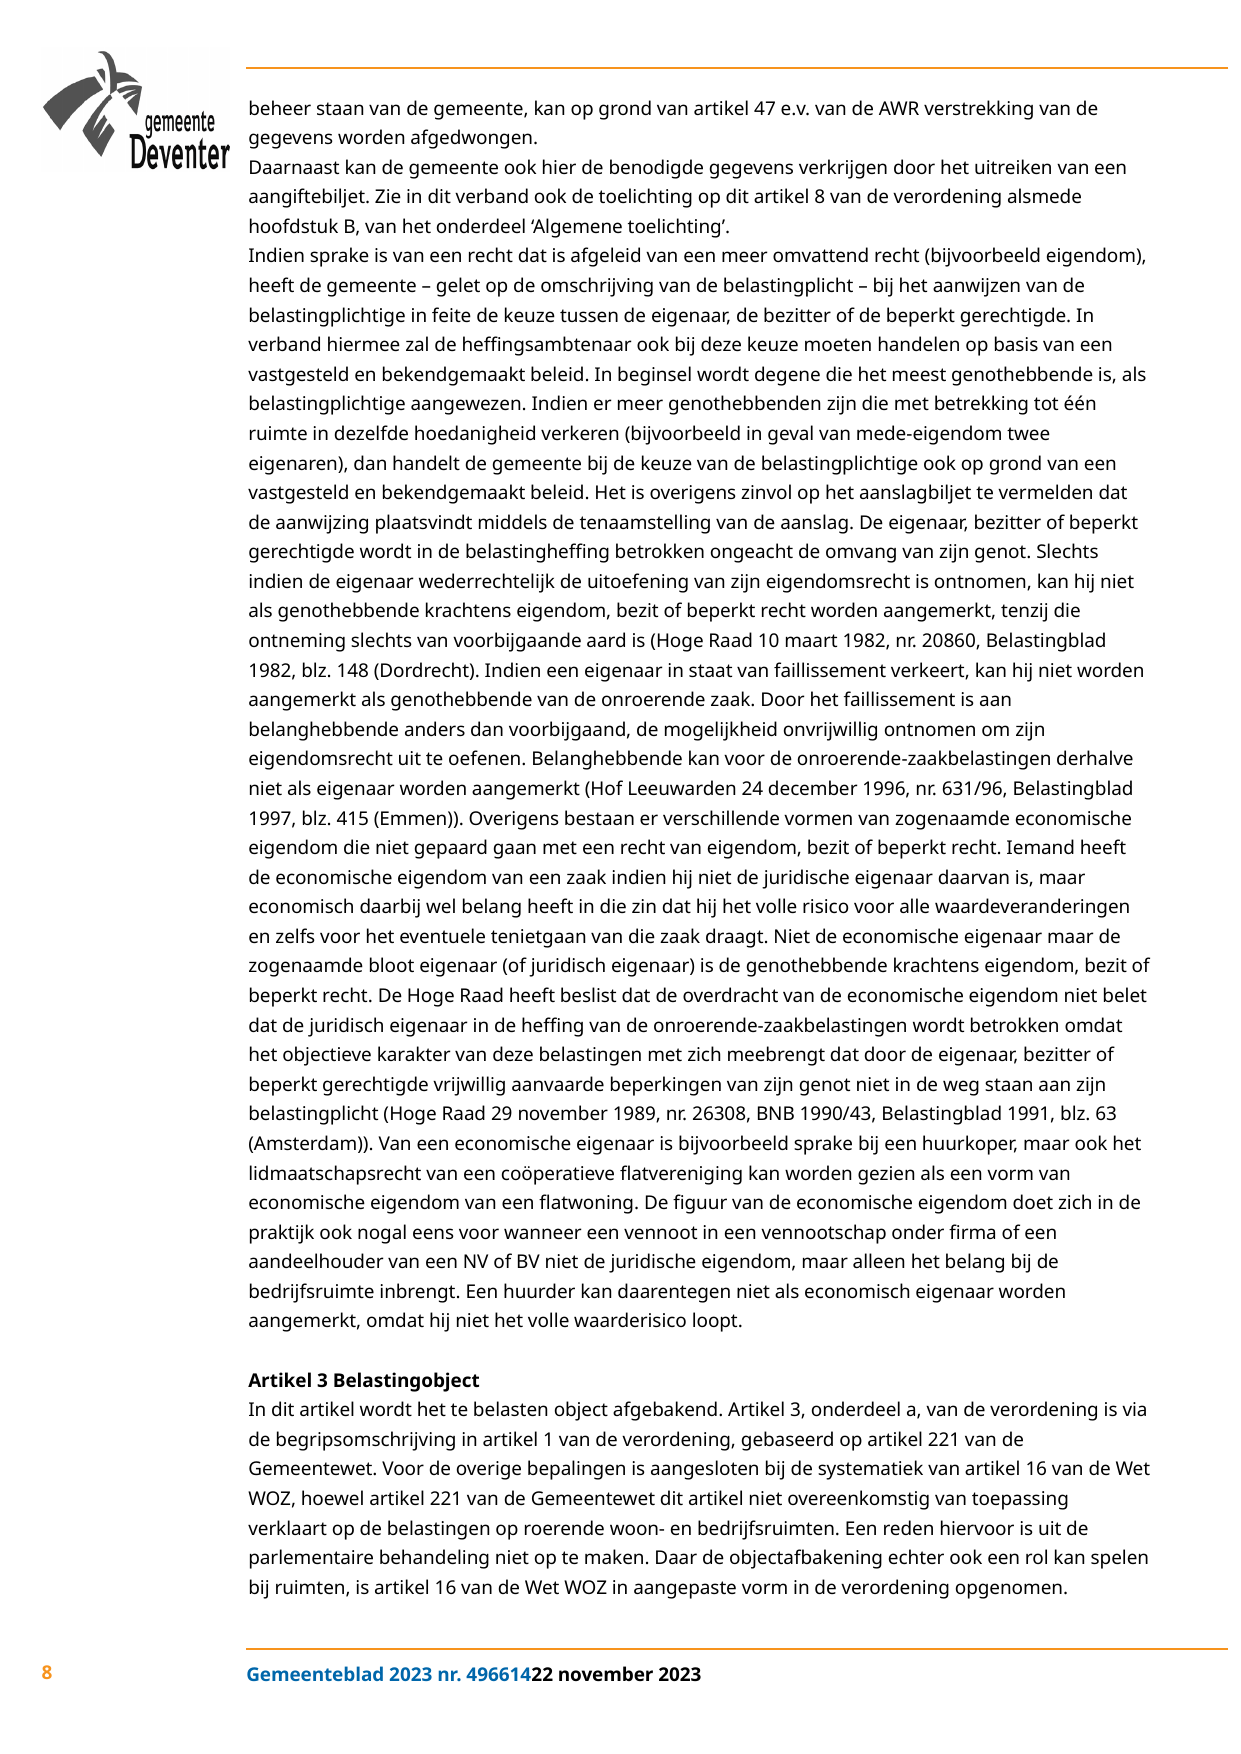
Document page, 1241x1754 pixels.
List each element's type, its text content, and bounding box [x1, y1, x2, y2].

picture [41, 47, 231, 172]
text beheer staan van de gemeente, kan op grond van artikel 47 e.v. van de AWR verstrekking van de gegevens worden afgedwongen. [248, 95, 1152, 150]
text Indien sprake is van een recht dat is afgeleid van een meer omvattend recht (bijvoorbeeld eigendom), heeft de gemeente – gelet op de omschrijving van de belastingplicht – bij het aanwijzen van de belastingplichtige in feite de keuze tussen de eigenaar, de bezitter of de beperkt gerechtigde. In verband hiermee zal de heffingsambtenaar ook bij deze keuze moeten handelen op basis van een vastgesteld en bekendgemaakt beleid. In beginsel wordt degene die het meest genothebbende is, als belastingplichtige aangewezen. Indien er meer genothebbenden zijn die met betrekking tot één ruimte in dezelfde hoedanigheid verkeren (bijvoorbeeld in geval van mede-eigendom twee eigenaren), dan handelt de gemeente bij de keuze van de belastingplichtige ook op grond van een vastgesteld en bekendgemaakt beleid. Het is overigens zinvol op het aanslagbiljet te vermelden dat de aanwijzing plaatsvindt middels de tenaamstelling van de aanslag. De eigenaar, bezitter of beperkt gerechtigde wordt in de belastingheffing betrokken ongeacht de omvang van zijn genot. Slechts indien de eigenaar wederrechtelijk de uitoefening van zijn eigendomsrecht is ontnomen, kan hij niet als genothebbende krachtens eigendom, bezit of beperkt recht worden aangemerkt, tenzij die ontneming slechts van voorbijgaande aard is (Hoge Raad 10 maart 1982, nr. 20860, Belastingblad 1982, blz. 148 (Dordrecht). Indien een eigenaar in staat van faillissement verkeert, kan hij niet worden aangemerkt als genothebbende van de onroerende zaak. Door het faillissement is aan belanghebbende anders dan voorbijgaand, de mogelijkheid onvrijwillig ontnomen om zijn eigendomsrecht uit te oefenen. Belanghebbende kan voor de onroerende-zaakbelastingen derhalve niet als eigenaar worden aangemerkt (Hof Leeuwarden 24 december 1996, nr. 631/96, Belastingblad 1997, blz. 415 (Emmen)). Overigens bestaan er verschillende vormen van zogenaamde economische eigendom die niet gepaard gaan met een recht van eigendom, bezit of beperkt recht. Iemand heeft de economische eigendom van een zaak indien hij niet de juridische eigenaar daarvan is, maar economisch daarbij wel belang heeft in die zin dat hij het volle risico voor alle waardeveranderingen en zelfs voor het eventuele tenietgaan van die zaak draagt. Niet de economische eigenaar maar de zogenaamde bloot eigenaar (of juridisch eigenaar) is de genothebbende krachtens eigendom, bezit of beperkt recht. De Hoge Raad heeft beslist dat de overdracht van de economische eigendom niet belet dat de juridisch eigenaar in de heffing van de onroerende-zaakbelastingen wordt betrokken omdat het objectieve karakter van deze belastingen met zich meebrengt dat door de eigenaar, bezitter of beperkt gerechtigde vrijwillig aanvaarde beperkingen van zijn genot niet in de weg staan aan zijn belastingplicht (Hoge Raad 29 november 1989, nr. 26308, BNB 1990/43, Belastingblad 1991, blz. 63 (Amsterdam)). Van een economische eigenaar is bijvoorbeeld sprake bij een huurkoper, maar ook het lidmaatschapsrecht van een coöperatieve flatvereniging kan worden gezien als een vorm van economische eigendom van een flatwoning. De figuur van de economische eigendom doet zich in de praktijk ook nogal eens voor wanneer een vennoot in een vennootschap onder firma of een aandeelhouder van een NV of BV niet de juridische eigendom, maar alleen het belang bij de bedrijfsruimte inbrengt. Een huurder kan daarentegen niet als economisch eigenaar worden aangemerkt, omdat hij niet het volle waarderisico loopt. [248, 243, 1152, 1333]
text Daarnaast kan de gemeente ook hier de benodigde gegevens verkrijgen door het uitreiken van een aangiftebiljet. Zie in dit verband ook de toelichting op dit artikel 8 van de verordening alsmede hoofdstuk B, van het onderdeel ‘Algemene toelichting’. [248, 154, 1152, 239]
text Artikel 3 Belastingobject [248, 1367, 1152, 1393]
text In dit artikel wordt het te belasten object afgebakend. Artikel 3, onderdeel a, van de verordening is via de begripsomschrijving in artikel 1 van de verordening, gebaseerd op artikel 221 van de Gemeentewet. Voor de overige bepalingen is aangesloten bij de systematiek van artikel 16 van de Wet WOZ, hoewel artikel 221 van de Gemeentewet dit artikel niet overeenkomstig van toepassing verklaart op de belastingen op roerende woon- en bedrijfsruimten. Een reden hiervoor is uit de parlementaire behandeling niet op te maken. Daar de objectafbakening echter ook een rol kan spelen bij ruimten, is artikel 16 van de Wet WOZ in aangepaste vorm in de verordening opgenomen. [248, 1396, 1152, 1600]
